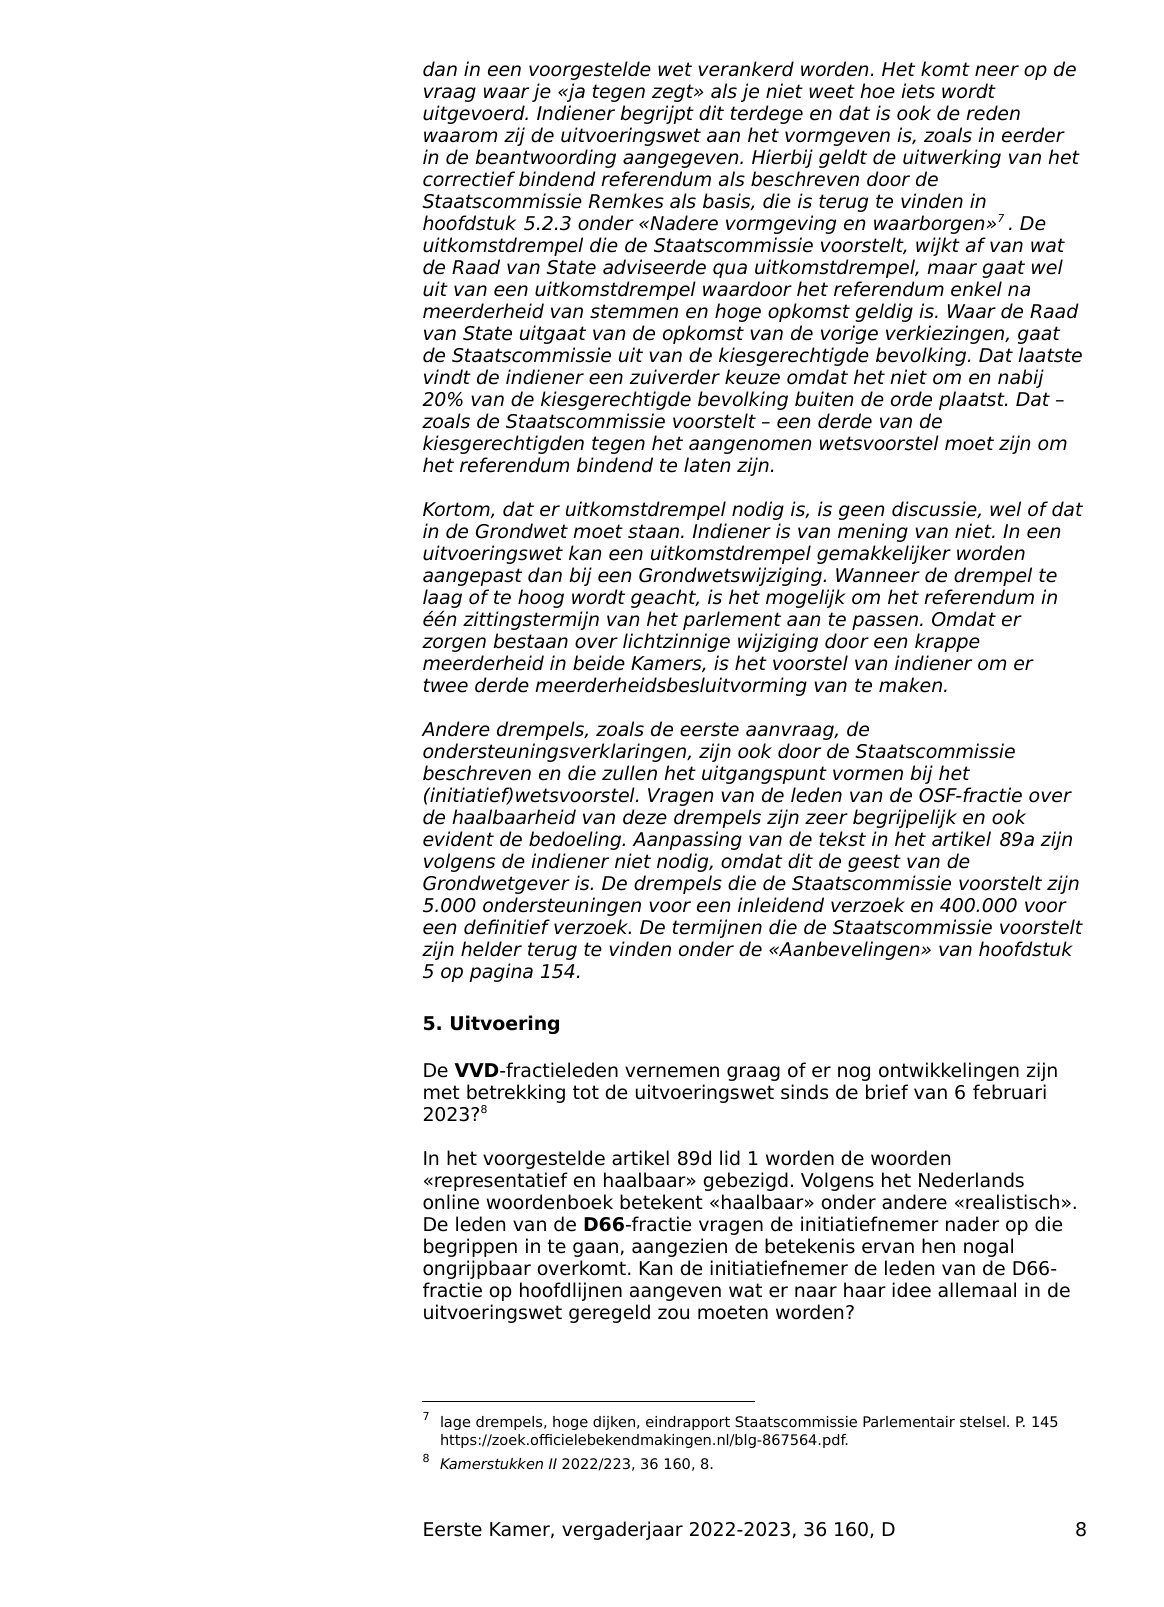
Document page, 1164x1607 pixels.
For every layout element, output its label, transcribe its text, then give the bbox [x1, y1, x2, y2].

subtitle 5. Uitvoering [422, 1013, 1087, 1034]
text Andere drempels, zoals de eerste aanvraag, de ondersteuningsverklaringen, zijn ook door de Staatscommissie beschreven en die zullen het uitgangspunt vormen bij het (initiatief)wetsvoorstel. Vragen van de leden van de OSF-fractie over de haalbaarheid van deze drempels zijn zeer begrijpelijk en ook evident de bedoeling. Aanpassing van de tekst in het artikel 89a zijn volgens de indiener niet nodig, omdat dit de geest van de Grondwetgever is. De drempels die de Staatscommissie voorstelt zijn 5.000 ondersteuningen voor een inleidend verzoek en 400.000 voor een definitief verzoek. De termijnen die de Staatscommissie voorstelt zijn helder terug te vinden onder de «Aanbevelingen» van hoofdstuk 5 op pagina 154. [422, 719, 1087, 983]
text Kamerstukken II 2022/223, 36 160, 8. [422, 1452, 1087, 1474]
text Kortom, dat er uitkomstdrempel nodig is, is geen discussie, wel of dat in de Grondwet moet staan. Indiener is van mening van niet. In een uitvoeringswet kan een uitkomstdrempel gemakkelijker worden aangepast dan bij een Grondwetswijziging. Wanneer de drempel te laag of te hoog wordt geacht, is het mogelijk om het referendum in één zittingstermijn van het parlement aan te passen. Omdat er zorgen bestaan over lichtzinnige wijziging door een krappe meerderheid in beide Kamers, is het voorstel van indiener om er twee derde meerderheidsbesluitvorming van te maken. [422, 499, 1087, 697]
text lage drempels, hoge dijken, eindrapport Staatscommissie Parlementair stelsel. P. 145 https://zoek.officielebekendmakingen.nl/blg-867564.pdf. [422, 1410, 1087, 1449]
text dan in een voorgestelde wet verankerd worden. Het komt neer op de vraag waar je «ja tegen zegt» als je niet weet hoe iets wordt uitgevoerd. Indiener begrijpt dit terdege en dat is ook de reden waarom zij de uitvoeringswet aan het vormgeven is, zoals in eerder in de beantwoording aangegeven. Hierbij geldt de uitwerking van het correctief bindend referendum als beschreven door de Staatscommissie Remkes als basis, die is terug te vinden in hoofdstuk 5.2.3 onder «Nadere vormgeving en waarborgen». De uitkomstdrempel die de Staatscommissie voorstelt, wijkt af van wat de Raad van State adviseerde qua uitkomstdrempel, maar gaat wel uit van een uitkomstdrempel waardoor het referendum enkel na meerderheid van stemmen en hoge opkomst geldig is. Waar de Raad van State uitgaat van de opkomst van de vorige verkiezingen, gaat de Staatscommissie uit van de kiesgerechtigde bevolking. Dat laatste vindt de indiener een zuiverder keuze omdat het niet om en nabij 20% van de kiesgerechtigde bevolking buiten de orde plaatst. Dat – zoals de Staatscommissie voorstelt – een derde van de kiesgerechtigden tegen het aangenomen wetsvoorstel moet zijn om het referendum bindend te laten zijn. [422, 59, 1087, 477]
text In het voorgestelde artikel 89d lid 1 worden de woorden «representatief en haalbaar» gebezigd. Volgens het Nederlands online woordenboek betekent «haalbaar» onder andere «realistisch». De leden van de D66-fractie vragen de initiatiefnemer nader op die begrippen in te gaan, aangezien de betekenis ervan hen nogal ongrijpbaar overkomt. Kan de initiatiefnemer de leden van de D66-fractie op hoofdlijnen aangeven wat er naar haar idee allemaal in de uitvoeringswet geregeld zou moeten worden? [422, 1148, 1087, 1323]
text De VVD-fractieleden vernemen graag of er nog ontwikkelingen zijn met betrekking tot de uitvoeringswet sinds de brief van 6 februari 2023? [422, 1059, 1087, 1126]
